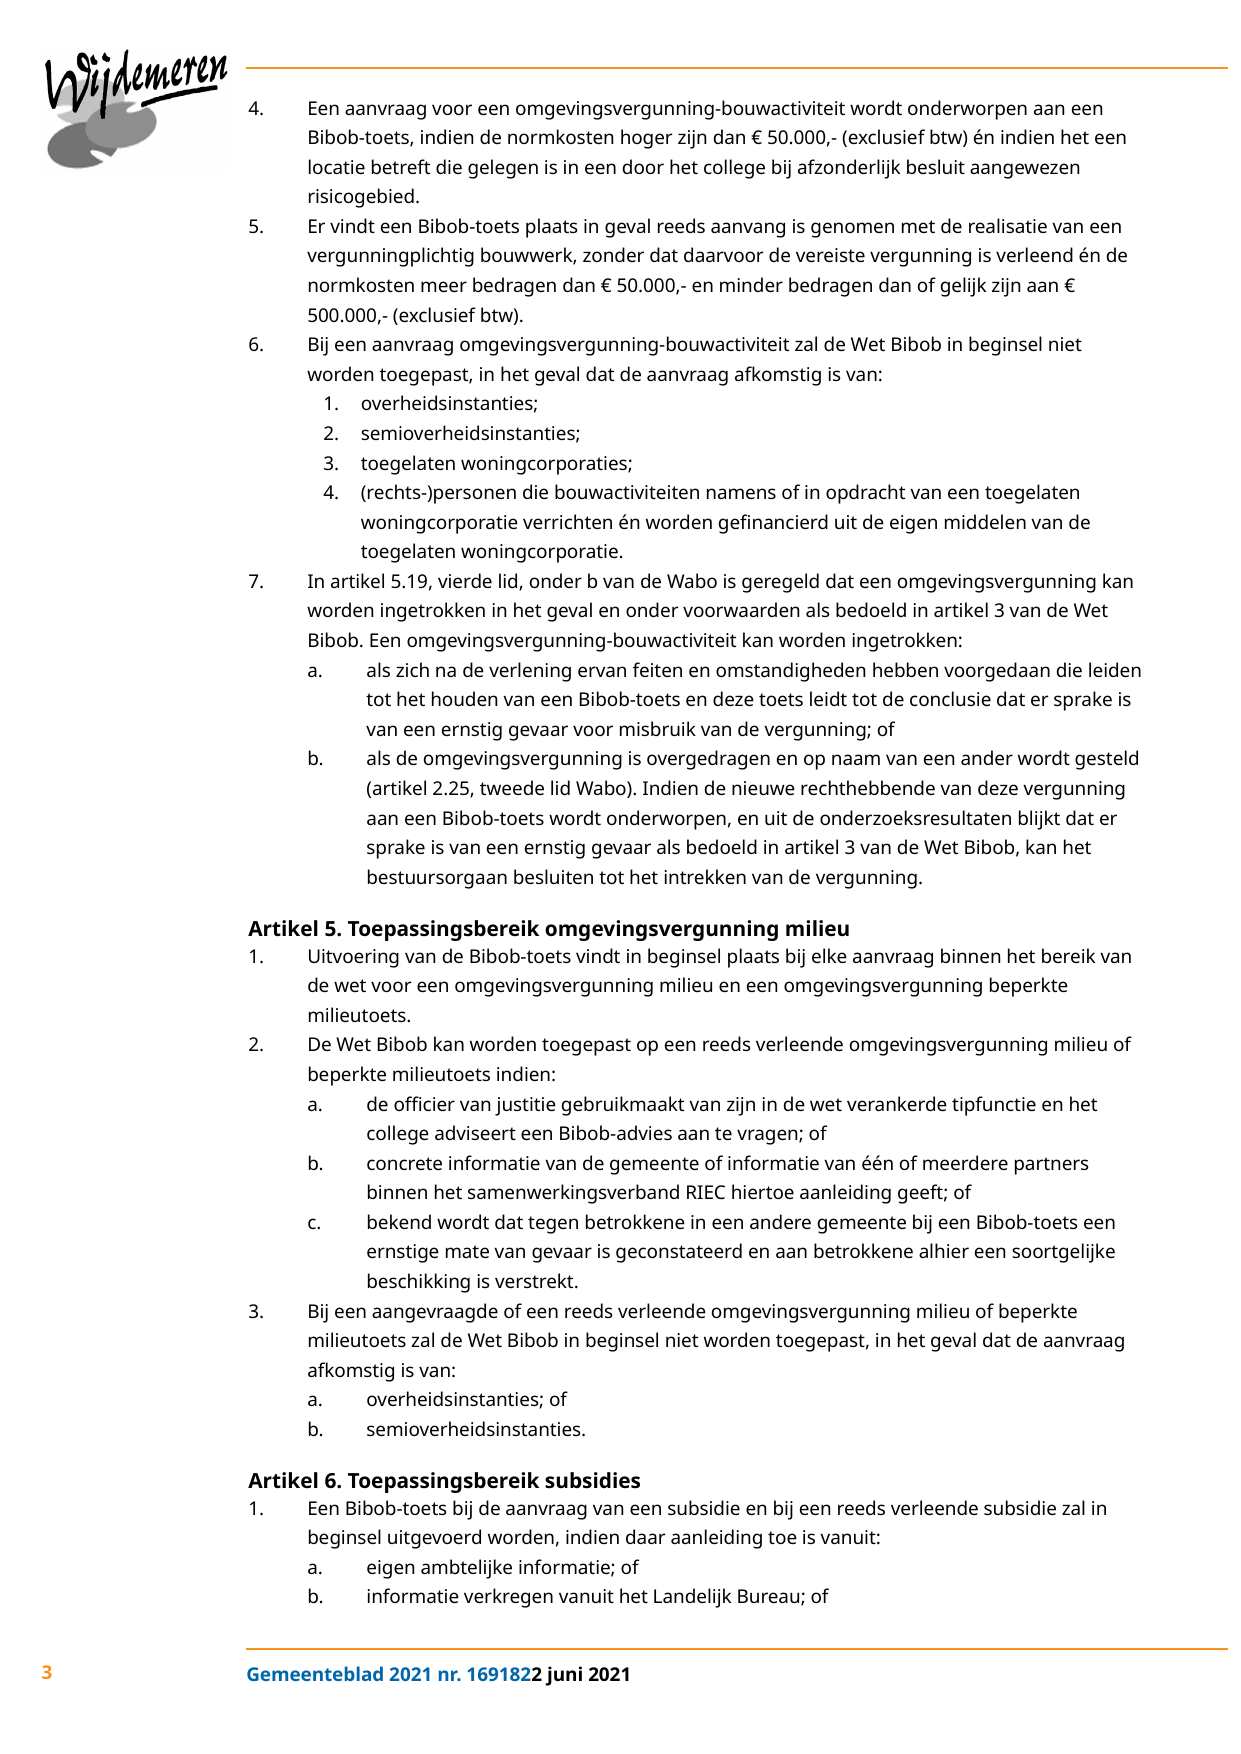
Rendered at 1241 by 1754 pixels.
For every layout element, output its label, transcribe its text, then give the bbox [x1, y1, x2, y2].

list Bij een aangevraagde of een reeds verleende omgevingsvergunning milieu of beperkte milieutoets zal de Wet Bibob in beginsel niet worden toegepast, in het geval dat de aanvraag afkomstig is van: [248, 1298, 1152, 1383]
list semioverheidsinstanties; [323, 420, 1152, 446]
list de officier van justitie gebruikmaakt van zijn in de wet verankerde tipfunctie en het college adviseert een Bibob-advies aan te vragen; of [307, 1091, 1152, 1146]
list (rechts-)personen die bouwactiviteiten namens of in opdracht van een toegelaten woningcorporatie verrichten én worden gefinancierd uit de eigen middelen van de toegelaten woningcorporatie. [323, 479, 1152, 564]
list Uitvoering van de Bibob-toets vindt in beginsel plaats bij elke aanvraag binnen het bereik van de wet voor een omgevingsvergunning milieu en een omgevingsvergunning beperkte milieutoets. [248, 943, 1152, 1028]
list als de omgevingsvergunning is overgedragen en op naam van een ander wordt gesteld (artikel 2.25, tweede lid Wabo). Indien de nieuwe rechthebbende van deze vergunning aan een Bibob-toets wordt onderworpen, en uit de onderzoeksresultaten blijkt dat er sprake is van een ernstig gevaar als bedoeld in artikel 3 van de Wet Bibob, kan het bestuursorgaan besluiten tot het intrekken van de vergunning. [307, 746, 1152, 890]
list concrete informatie van de gemeente of informatie van één of meerdere partners binnen het samenwerkingsverband RIEC hiertoe aanleiding geeft; of [307, 1150, 1152, 1205]
list als zich na de verlening ervan feiten en omstandigheden hebben voorgedaan die leiden tot het houden van een Bibob-toets en deze toets leidt tot de conclusie dat er sprake is van een ernstig gevaar voor misbruik van de vergunning; of [307, 657, 1152, 742]
list Een aanvraag voor een omgevingsvergunning-bouwactiviteit wordt onderworpen aan een Bibob-toets, indien de normkosten hoger zijn dan € 50.000,- (exclusief btw) én indien het een locatie betreft die gelegen is in een door het college bij afzonderlijk besluit aangewezen risicogebied. [248, 95, 1152, 209]
picture [41, 47, 231, 172]
list informatie verkregen vanuit het Landelijk Bureau; of [307, 1584, 1152, 1609]
list In artikel 5.19, vierde lid, onder b van de Wabo is geregeld dat een omgevingsvergunning kan worden ingetrokken in het geval en onder voorwaarden als bedoeld in artikel 3 van de Wet Bibob. Een omgevingsvergunning-bouwactiviteit kan worden ingetrokken: [248, 568, 1152, 653]
list overheidsinstanties; [323, 391, 1152, 416]
list De Wet Bibob kan worden toegepast op een reeds verleende omgevingsvergunning milieu of beperkte milieutoets indien: [248, 1032, 1152, 1087]
list bekend wordt dat tegen betrokkene in een andere gemeente bij een Bibob-toets een ernstige mate van gevaar is geconstateerd en aan betrokkene alhier een soortgelijke beschikking is verstrekt. [307, 1209, 1152, 1294]
list toegelaten woningcorporaties; [323, 450, 1152, 476]
list Bij een aanvraag omgevingsvergunning-bouwactiviteit zal de Wet Bibob in beginsel niet worden toegepast, in het geval dat de aanvraag afkomstig is van: [248, 331, 1152, 387]
list eigen ambtelijke informatie; of [307, 1554, 1152, 1580]
text Artikel 6. Toepassingsbereik subsidies [248, 1467, 1152, 1495]
list semioverheidsinstanties. [307, 1416, 1152, 1442]
text Artikel 5. Toepassingsbereik omgevingsvergunning milieu [248, 914, 1152, 943]
list Een Bibob-toets bij de aanvraag van een subsidie en bij een reeds verleende subsidie zal in beginsel uitgevoerd worden, indien daar aanleiding toe is vanuit: [248, 1495, 1152, 1550]
list overheidsinstanties; of [307, 1387, 1152, 1412]
list Er vindt een Bibob-toets plaats in geval reeds aanvang is genomen met de realisatie van een vergunningplichtig bouwwerk, zonder dat daarvoor de vereiste vergunning is verleend én de normkosten meer bedragen dan € 50.000,- en minder bedragen dan of gelijk zijn aan € 500.000,- (exclusief btw). [248, 213, 1152, 328]
